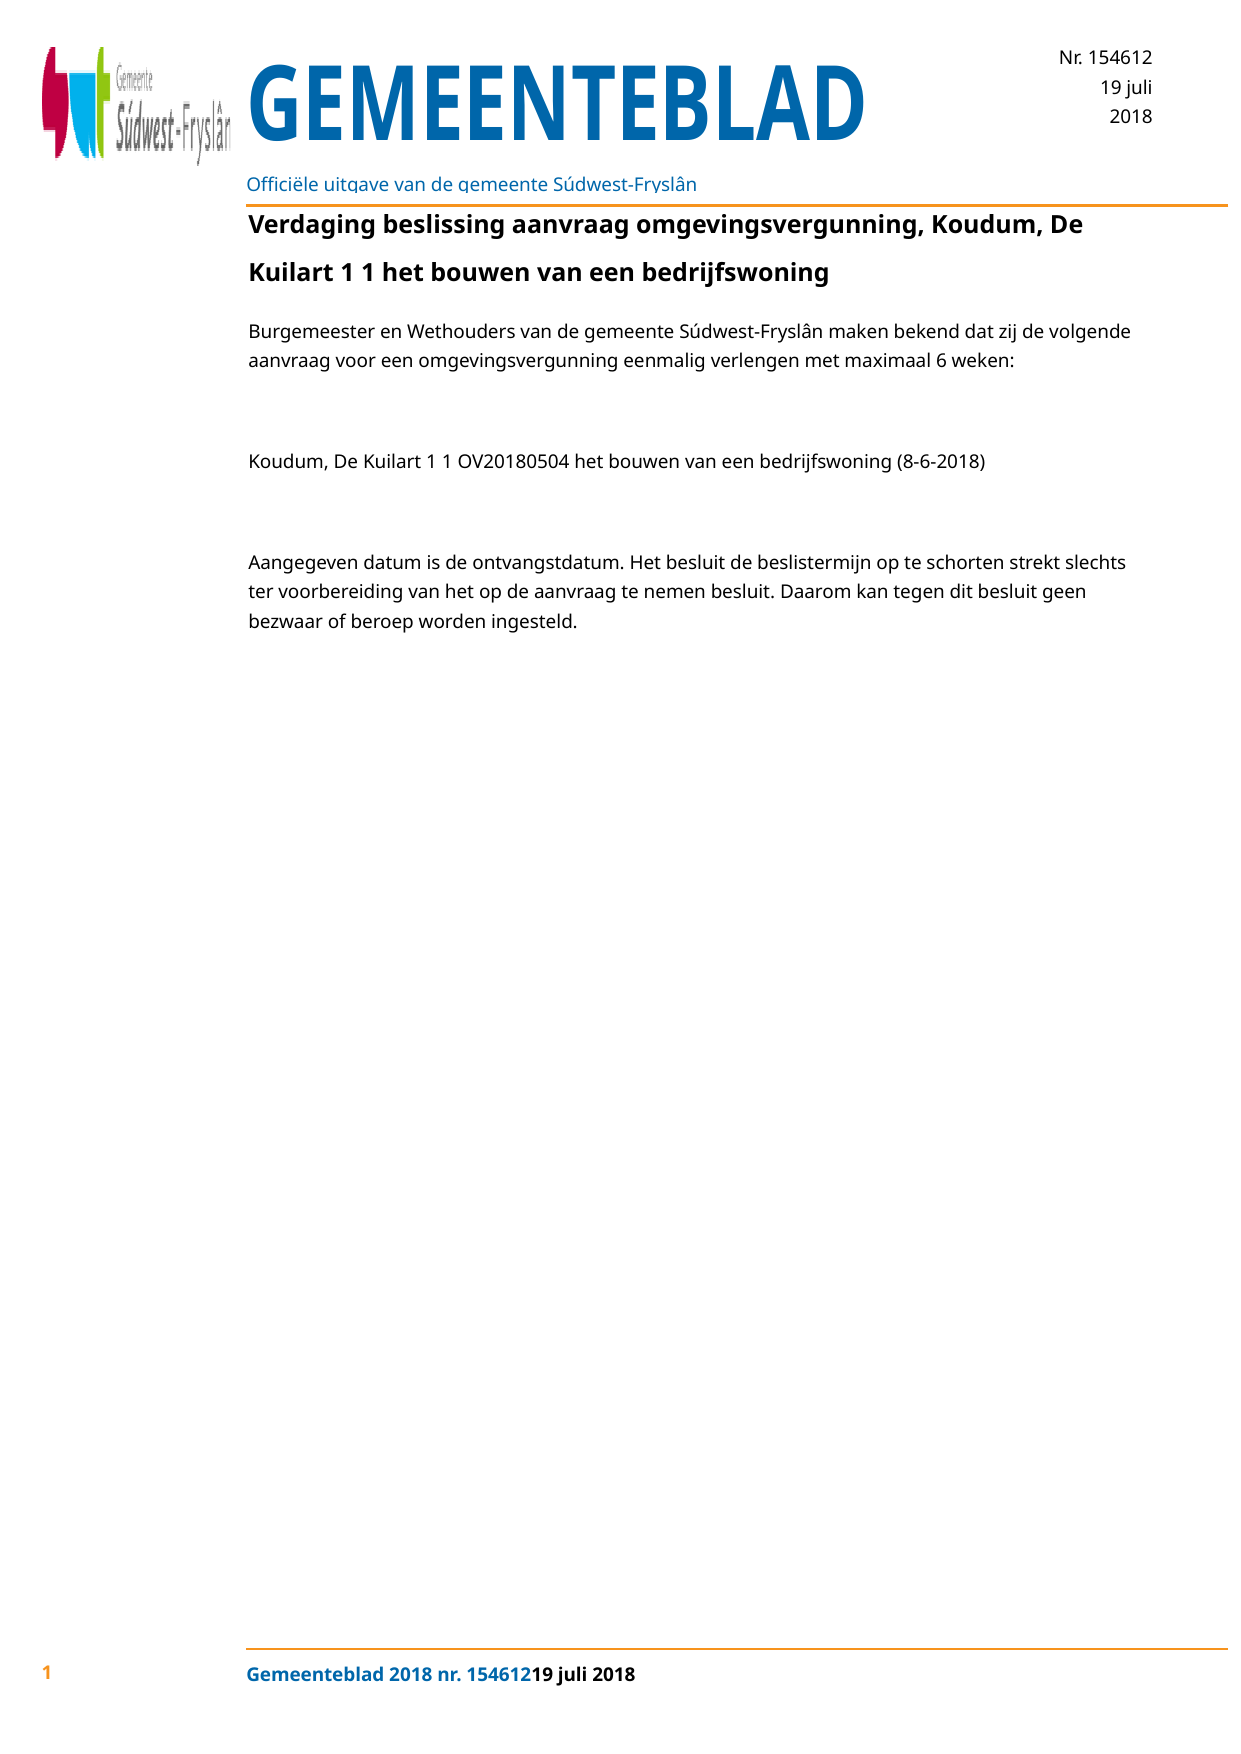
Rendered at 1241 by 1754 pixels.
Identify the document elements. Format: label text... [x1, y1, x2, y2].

text Aangegeven datum is de ontvangstdatum. Het besluit de beslistermijn op te schorten strekt slechts ter voorbereiding van het op de aanvraag te nemen besluit. Daarom kan tegen dit besluit geen bezwaar of beroep worden ingesteld. [248, 549, 1152, 634]
text Koudum, De Kuilart 1 1 OV20180504 het bouwen van een bedrijfswoning (8-6-2018) [248, 448, 1152, 474]
text Verdaging beslissing aanvraag omgevingsvergunning, Koudum, De Kuilart 1 1 het bouwen van een bedrijfswoning [248, 207, 1152, 288]
picture [41, 47, 231, 172]
text Burgemeester en Wethouders van de gemeente Súdwest-Fryslân maken bekend dat zij de volgende aanvraag voor een omgevingsvergunning eenmalig verlengen met maximaal 6 weken: [248, 318, 1152, 373]
